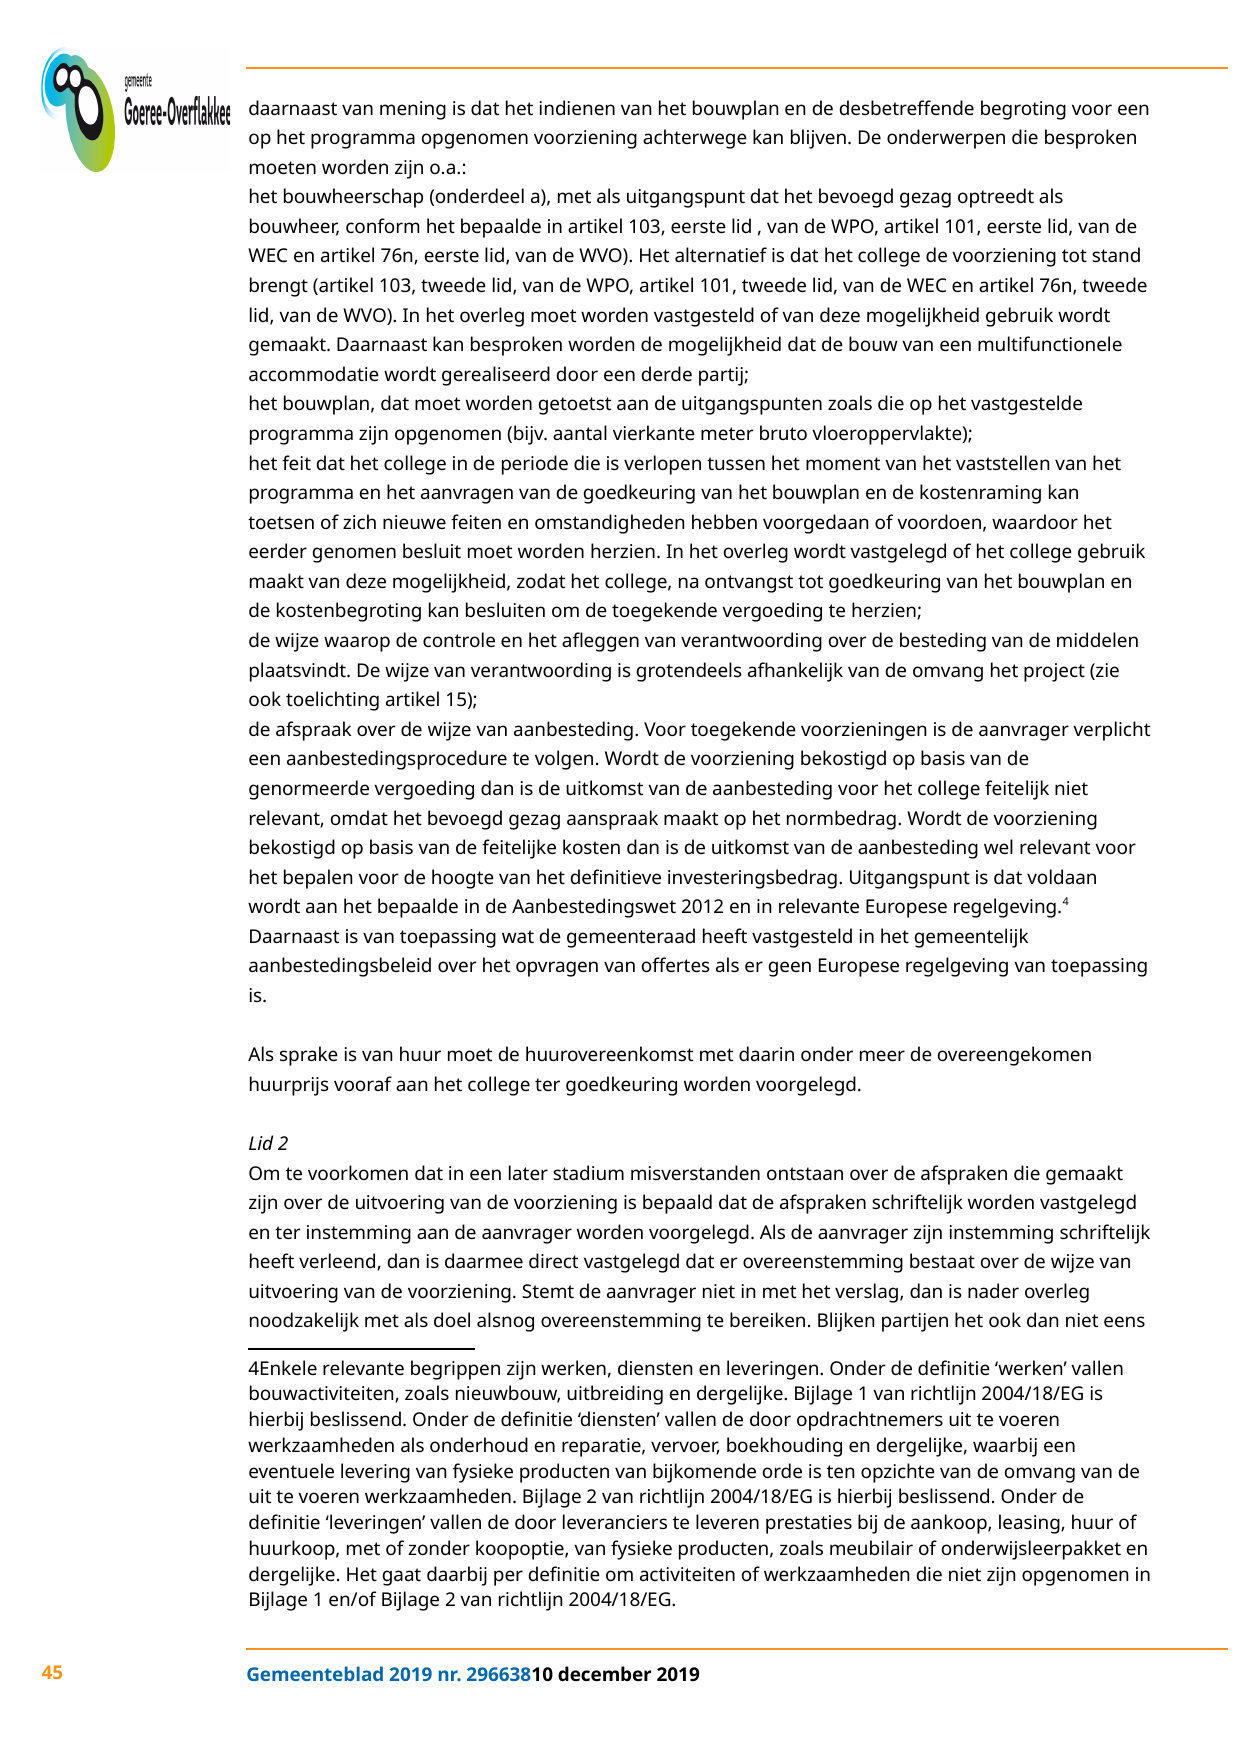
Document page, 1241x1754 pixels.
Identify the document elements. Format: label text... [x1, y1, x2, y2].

text Enkele relevante begrippen zijn werken, diensten en leveringen. Onder de definitie ‘werken’ vallen bouwactiviteiten, zoals nieuwbouw, uitbreiding en dergelijke. Bijlage 1 van richtlijn 2004/18/EG is hierbij beslissend. Onder de definitie ‘diensten’ vallen de door opdrachtnemers uit te voeren werkzaamheden als onderhoud en reparatie, vervoer, boekhouding en dergelijke, waarbij een eventuele levering van fysieke producten van bijkomende orde is ten opzichte van de omvang van de uit te voeren werkzaamheden. Bijlage 2 van richtlijn 2004/18/EG is hierbij beslissend. Onder de definitie ‘leveringen’ vallen de door leveranciers te leveren prestaties bij de aankoop, leasing, huur of huurkoop, met of zonder koopoptie, van fysieke producten, zoals meubilair of onderwijsleerpakket en dergelijke. Het gaat daarbij per definitie om activiteiten of werkzaamheden die niet zijn opgenomen in Bijlage 1 en/of Bijlage 2 van richtlijn 2004/18/EG. [248, 1355, 1152, 1612]
text het feit dat het college in de periode die is verlopen tussen het moment van het vaststellen van het programma en het aanvragen van de goedkeuring van het bouwplan en de kostenraming kan toetsen of zich nieuwe feiten en omstandigheden hebben voorgedaan of voordoen, waardoor het eerder genomen besluit moet worden herzien. In het overleg wordt vastgelegd of het college gebruik maakt van deze mogelijkheid, zodat het college, na ontvangst tot goedkeuring van het bouwplan en de kostenbegroting kan besluiten om de toegekende vergoeding te herzien; [248, 450, 1152, 623]
text het bouwplan, dat moet worden getoetst aan de uitgangspunten zoals die op het vastgestelde programma zijn opgenomen (bijv. aantal vierkante meter bruto vloeroppervlakte); [248, 391, 1152, 446]
text het bouwheerschap (onderdeel a), met als uitgangspunt dat het bevoegd gezag optreedt als bouwheer, conform het bepaalde in artikel 103, eerste lid , van de WPO, artikel 101, eerste lid, van de WEC en artikel 76n, eerste lid, van de WVO). Het alternatief is dat het college de voorziening tot stand brengt (artikel 103, tweede lid, van de WPO, artikel 101, tweede lid, van de WEC en artikel 76n, tweede lid, van de WVO). In het overleg moet worden vastgesteld of van deze mogelijkheid gebruik wordt gemaakt. Daarnaast kan besproken worden de mogelijkheid dat de bouw van een multifunctionele accommodatie wordt gerealiseerd door een derde partij; [248, 183, 1152, 387]
picture [41, 47, 231, 172]
text Lid 2 [248, 1130, 1152, 1156]
text de afspraak over de wijze van aanbesteding. Voor toegekende voorzieningen is de aanvrager verplicht een aanbestedingsprocedure te volgen. Wordt de voorziening bekostigd op basis van de genormeerde vergoeding dan is de uitkomst van de aanbesteding voor het college feitelijk niet relevant, omdat het bevoegd gezag aanspraak maakt op het normbedrag. Wordt de voorziening bekostigd op basis van de feitelijke kosten dan is de uitkomst van de aanbesteding wel relevant voor het bepalen voor de hoogte van het definitieve investeringsbedrag. Uitgangspunt is dat voldaan wordt aan het bepaalde in de Aanbestedingswet 2012 en in relevante Europese regelgeving. Daarnaast is van toepassing wat de gemeenteraad heeft vastgesteld in het gemeentelijk aanbestedingsbeleid over het opvragen van offertes als er geen Europese regelgeving van toepassing is. [248, 716, 1152, 1008]
text daarnaast van mening is dat het indienen van het bouwplan en de desbetreffende begroting voor een op het programma opgenomen voorziening achterwege kan blijven. De onderwerpen die besproken moeten worden zijn o.a.: [248, 95, 1152, 180]
text Om te voorkomen dat in een later stadium misverstanden ontstaan over de afspraken die gemaakt zijn over de uitvoering van de voorziening is bepaald dat de afspraken schriftelijk worden vastgelegd en ter instemming aan de aanvrager worden voorgelegd. Als de aanvrager zijn instemming schriftelijk heeft verleend, dan is daarmee direct vastgelegd dat er overeenstemming bestaat over de wijze van uitvoering van de voorziening. Stemt de aanvrager niet in met het verslag, dan is nader overleg noodzakelijk met als doel alsnog overeenstemming te bereiken. Blijken partijen het ook dan niet eens [248, 1160, 1152, 1333]
text de wijze waarop de controle en het afleggen van verantwoording over de besteding van de middelen plaatsvindt. De wijze van verantwoording is grotendeels afhankelijk van de omvang het project (zie ook toelichting artikel 15); [248, 627, 1152, 712]
text Als sprake is van huur moet de huurovereenkomst met daarin onder meer de overeengekomen huurprijs vooraf aan het college ter goedkeuring worden voorgelegd. [248, 1041, 1152, 1097]
